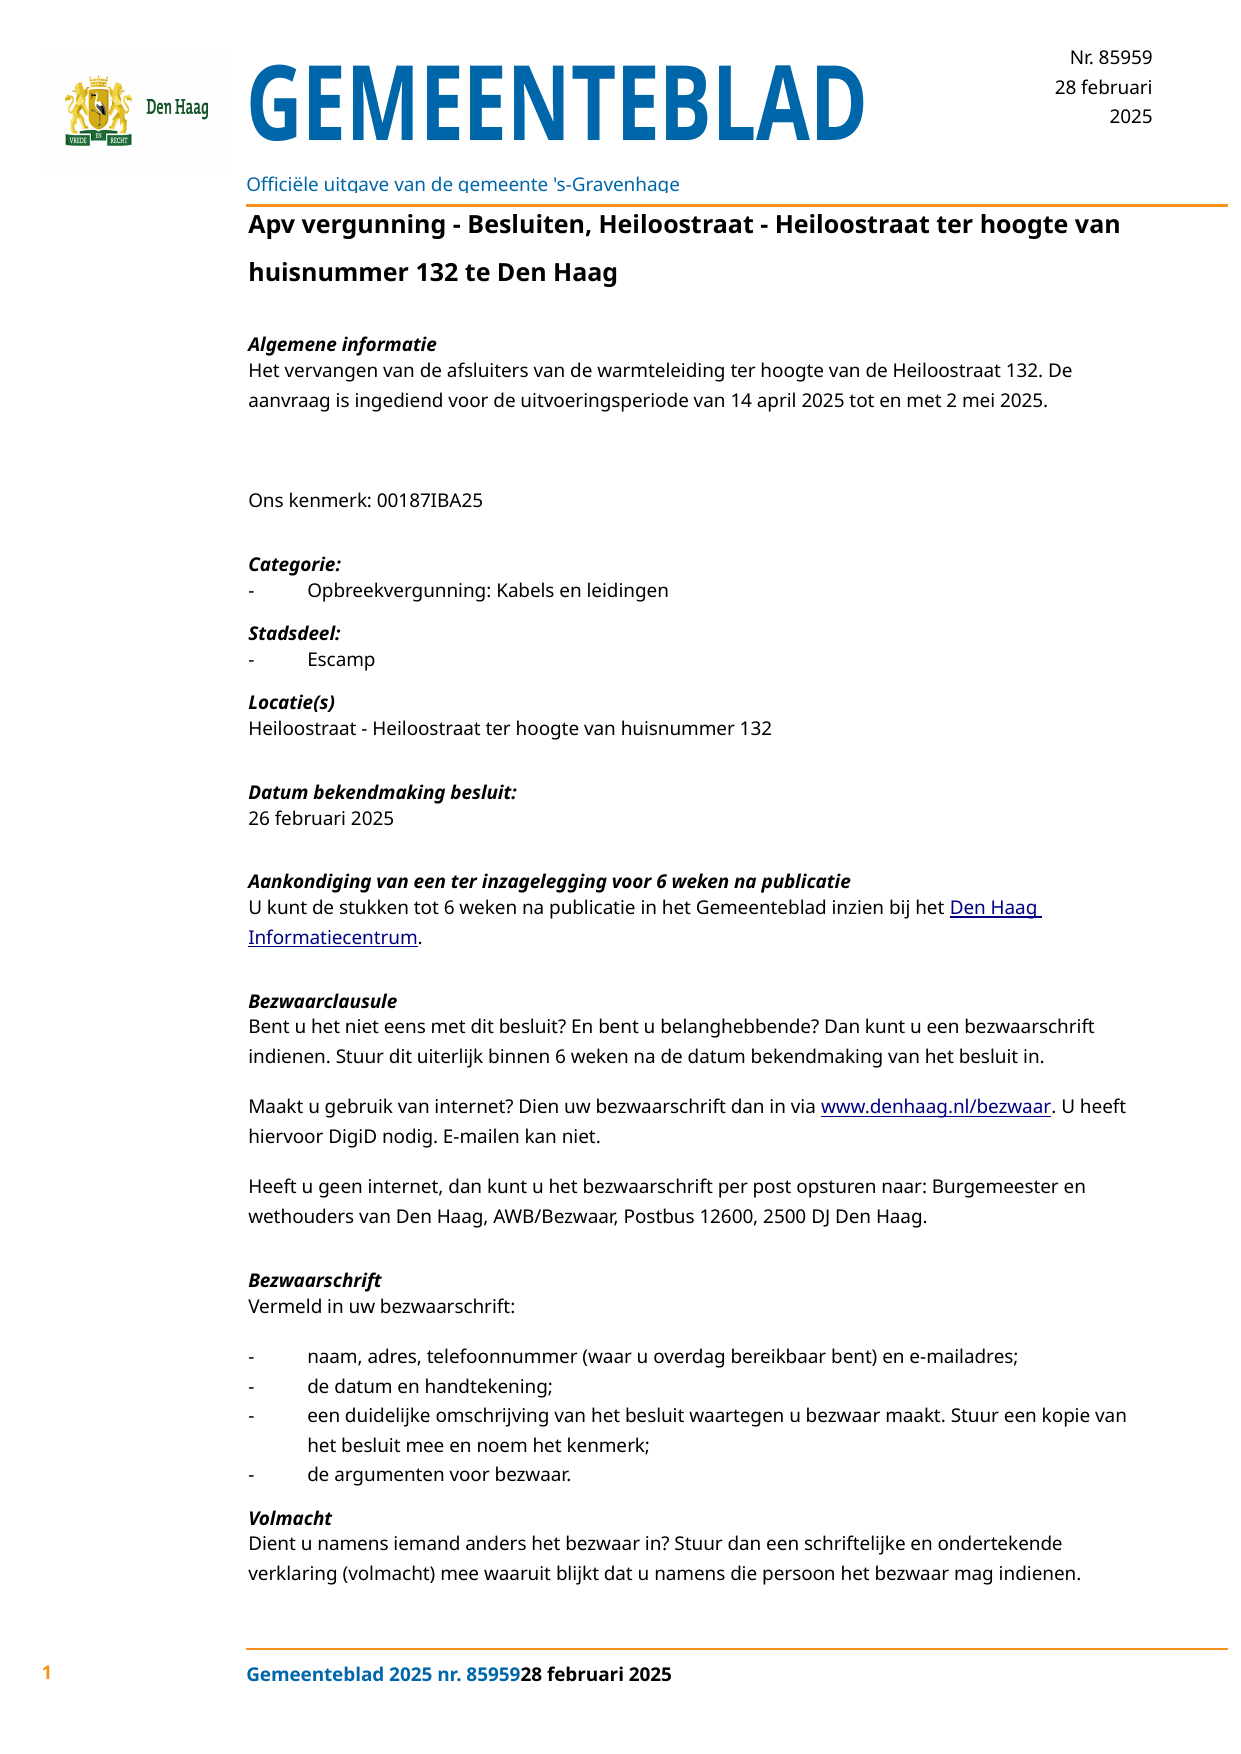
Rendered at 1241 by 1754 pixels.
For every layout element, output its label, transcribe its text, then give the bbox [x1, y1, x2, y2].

list een duidelijke omschrijving van het besluit waartegen u bezwaar maakt. Stuur een kopie van het besluit mee en noem het kenmerk; [248, 1402, 1152, 1458]
text Bezwaarclausule [248, 988, 1152, 1014]
text Dient u namens iemand anders het bezwaar in? Stuur dan een schriftelijke en ondertekende verklaring (volmacht) mee waaruit blijkt dat u namens die persoon het bezwaar mag indienen. [248, 1531, 1152, 1586]
text Vermeld in uw bezwaarschrift: [248, 1293, 1152, 1319]
list de argumenten voor bezwaar. [248, 1462, 1152, 1487]
text Aankondiging van een ter inzagelegging voor 6 weken na publicatie [248, 869, 1152, 894]
text Maakt u gebruik van internet? Dien uw bezwaarschrift dan in via www.denhaag.nl/bezwaar. U heeft hiervoor DigiD nodig. E-mailen kan niet. [248, 1094, 1152, 1149]
text Categorie: [248, 552, 1152, 577]
list Opbreekvergunning: Kabels en leidingen [248, 577, 1152, 603]
text Stadsdeel: [248, 620, 1152, 646]
text 26 februari 2025 [248, 805, 1152, 830]
picture [41, 47, 231, 172]
text Algemene informatie [248, 331, 1152, 357]
text Ons kenmerk: 00187IBA25 [248, 488, 1152, 513]
text U kunt de stukken tot 6 weken na publicatie in het Gemeenteblad inzien bij het Den Haag Informatiecentrum. [248, 894, 1152, 950]
text Datum bekendmaking besluit: [248, 779, 1152, 805]
text Bent u het niet eens met dit besluit? En bent u belanghebbende? Dan kunt u een bezwaarschrift indienen. Stuur dit uiterlijk binnen 6 weken na de datum bekendmaking van het besluit in. [248, 1014, 1152, 1069]
text Locatie(s) [248, 689, 1152, 715]
list naam, adres, telefoonnummer (waar u overdag bereikbaar bent) en e-mailadres; [248, 1343, 1152, 1369]
text Het vervangen van de afsluiters van de warmteleiding ter hoogte van de Heiloostraat 132. De aanvraag is ingediend voor de uitvoeringsperiode van 14 april 2025 tot en met 2 mei 2025. [248, 357, 1152, 412]
text Heiloostraat - Heiloostraat ter hoogte van huisnummer 132 [248, 715, 1152, 741]
text Heeft u geen internet, dan kunt u het bezwaarschrift per post opsturen naar: Burgemeester en wethouders van Den Haag, AWB/Bezwaar, Postbus 12600, 2500 DJ Den Haag. [248, 1174, 1152, 1229]
list de datum en handtekening; [248, 1373, 1152, 1399]
list Escamp [248, 646, 1152, 672]
text Apv vergunning - Besluiten, Heiloostraat - Heiloostraat ter hoogte van huisnummer 132 te Den Haag [248, 207, 1152, 288]
text Bezwaarschrift [248, 1267, 1152, 1293]
text Volmacht [248, 1505, 1152, 1531]
